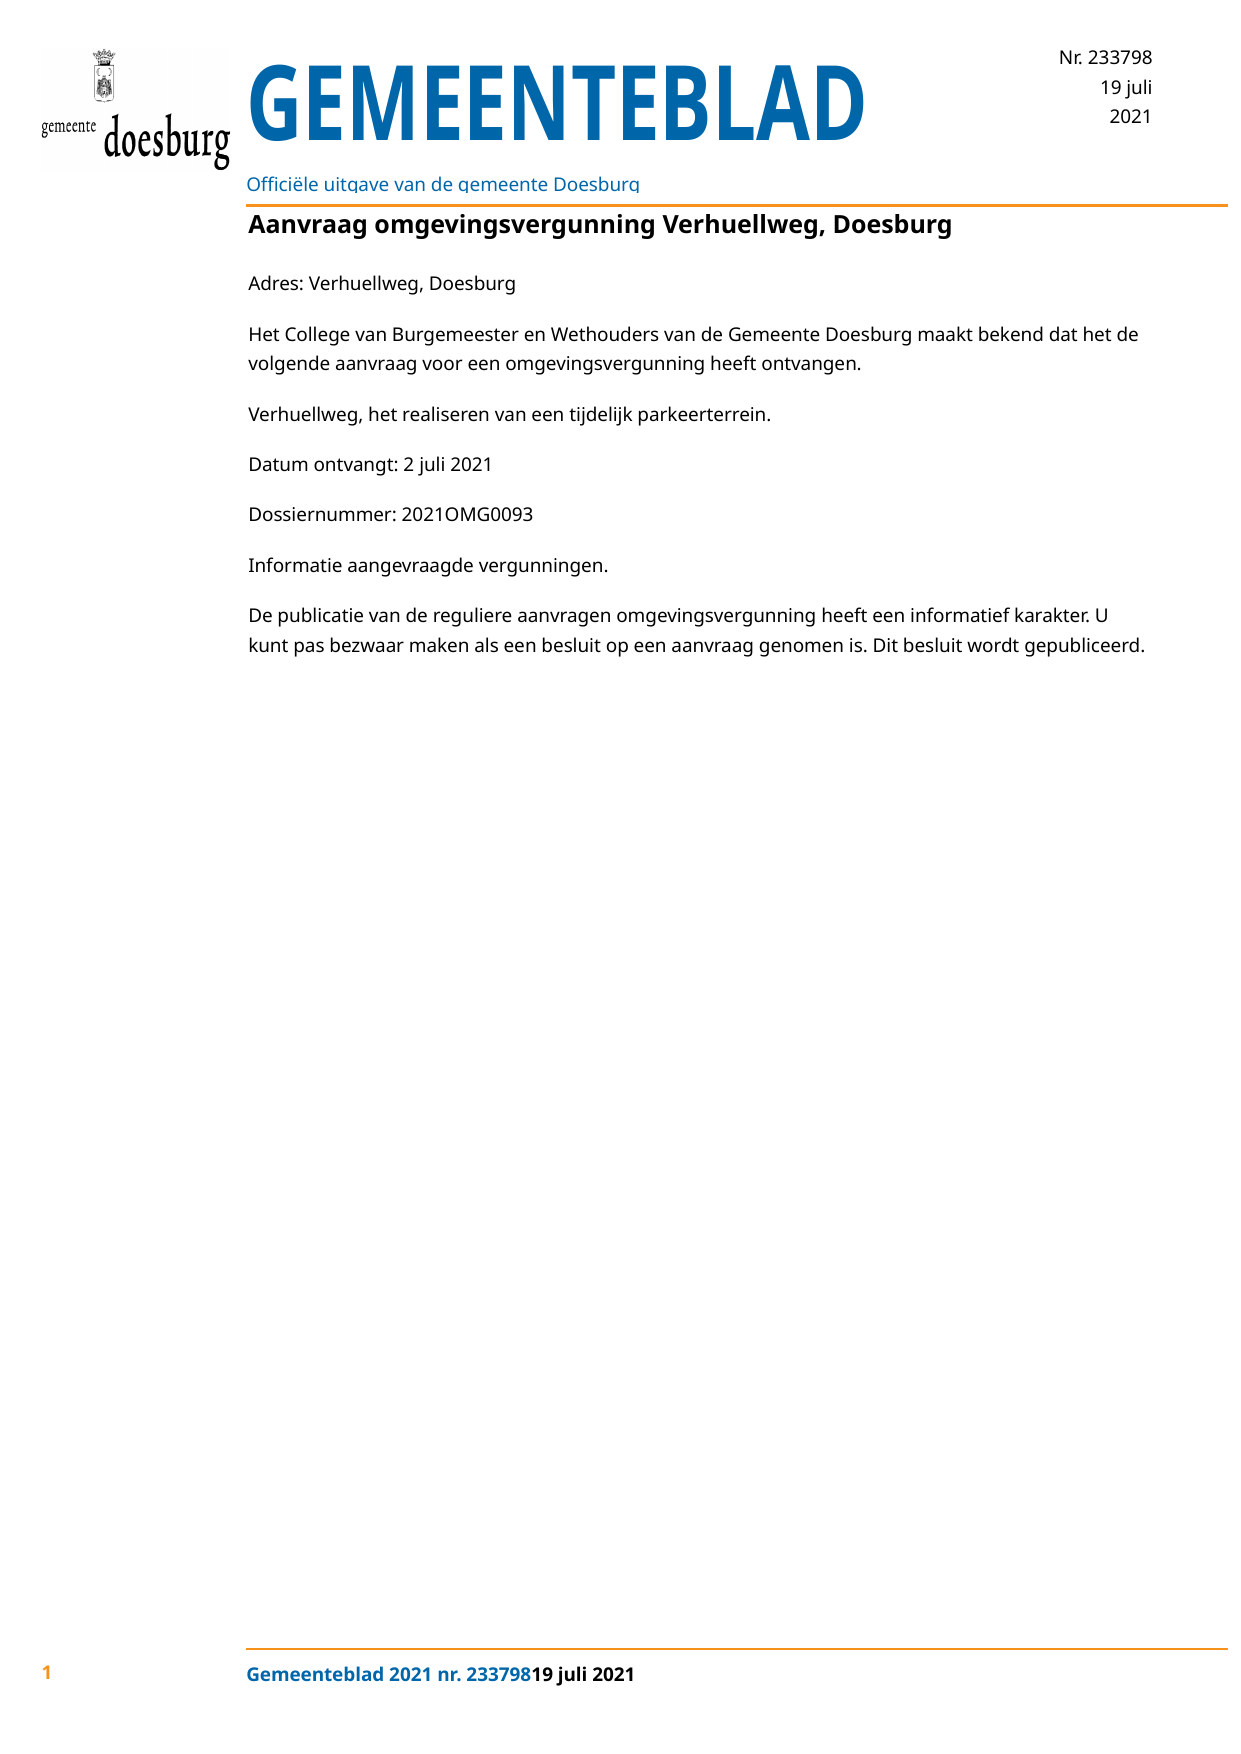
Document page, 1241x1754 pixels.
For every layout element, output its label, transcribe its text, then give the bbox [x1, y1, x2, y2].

text Datum ontvangt: 2 juli 2021 [248, 451, 1152, 477]
text De publicatie van de reguliere aanvragen omgevingsvergunning heeft een informatief karakter. U kunt pas bezwaar maken als een besluit op een aanvraag genomen is. Dit besluit wordt gepubliceerd. [248, 602, 1152, 658]
text Aanvraag omgevingsvergunning Verhuellweg, Doesburg [248, 207, 1152, 241]
text Verhuellweg, het realiseren van een tijdelijk parkeerterrein. [248, 401, 1152, 426]
text Adres: Verhuellweg, Doesburg [248, 270, 1152, 296]
text Het College van Burgemeester en Wethouders van de Gemeente Doesburg maakt bekend dat het de volgende aanvraag voor een omgevingsvergunning heeft ontvangen. [248, 321, 1152, 376]
picture [41, 47, 231, 172]
text Informatie aangevraagde vergunningen. [248, 552, 1152, 578]
text Dossiernummer: 2021OMG0093 [248, 502, 1152, 527]
